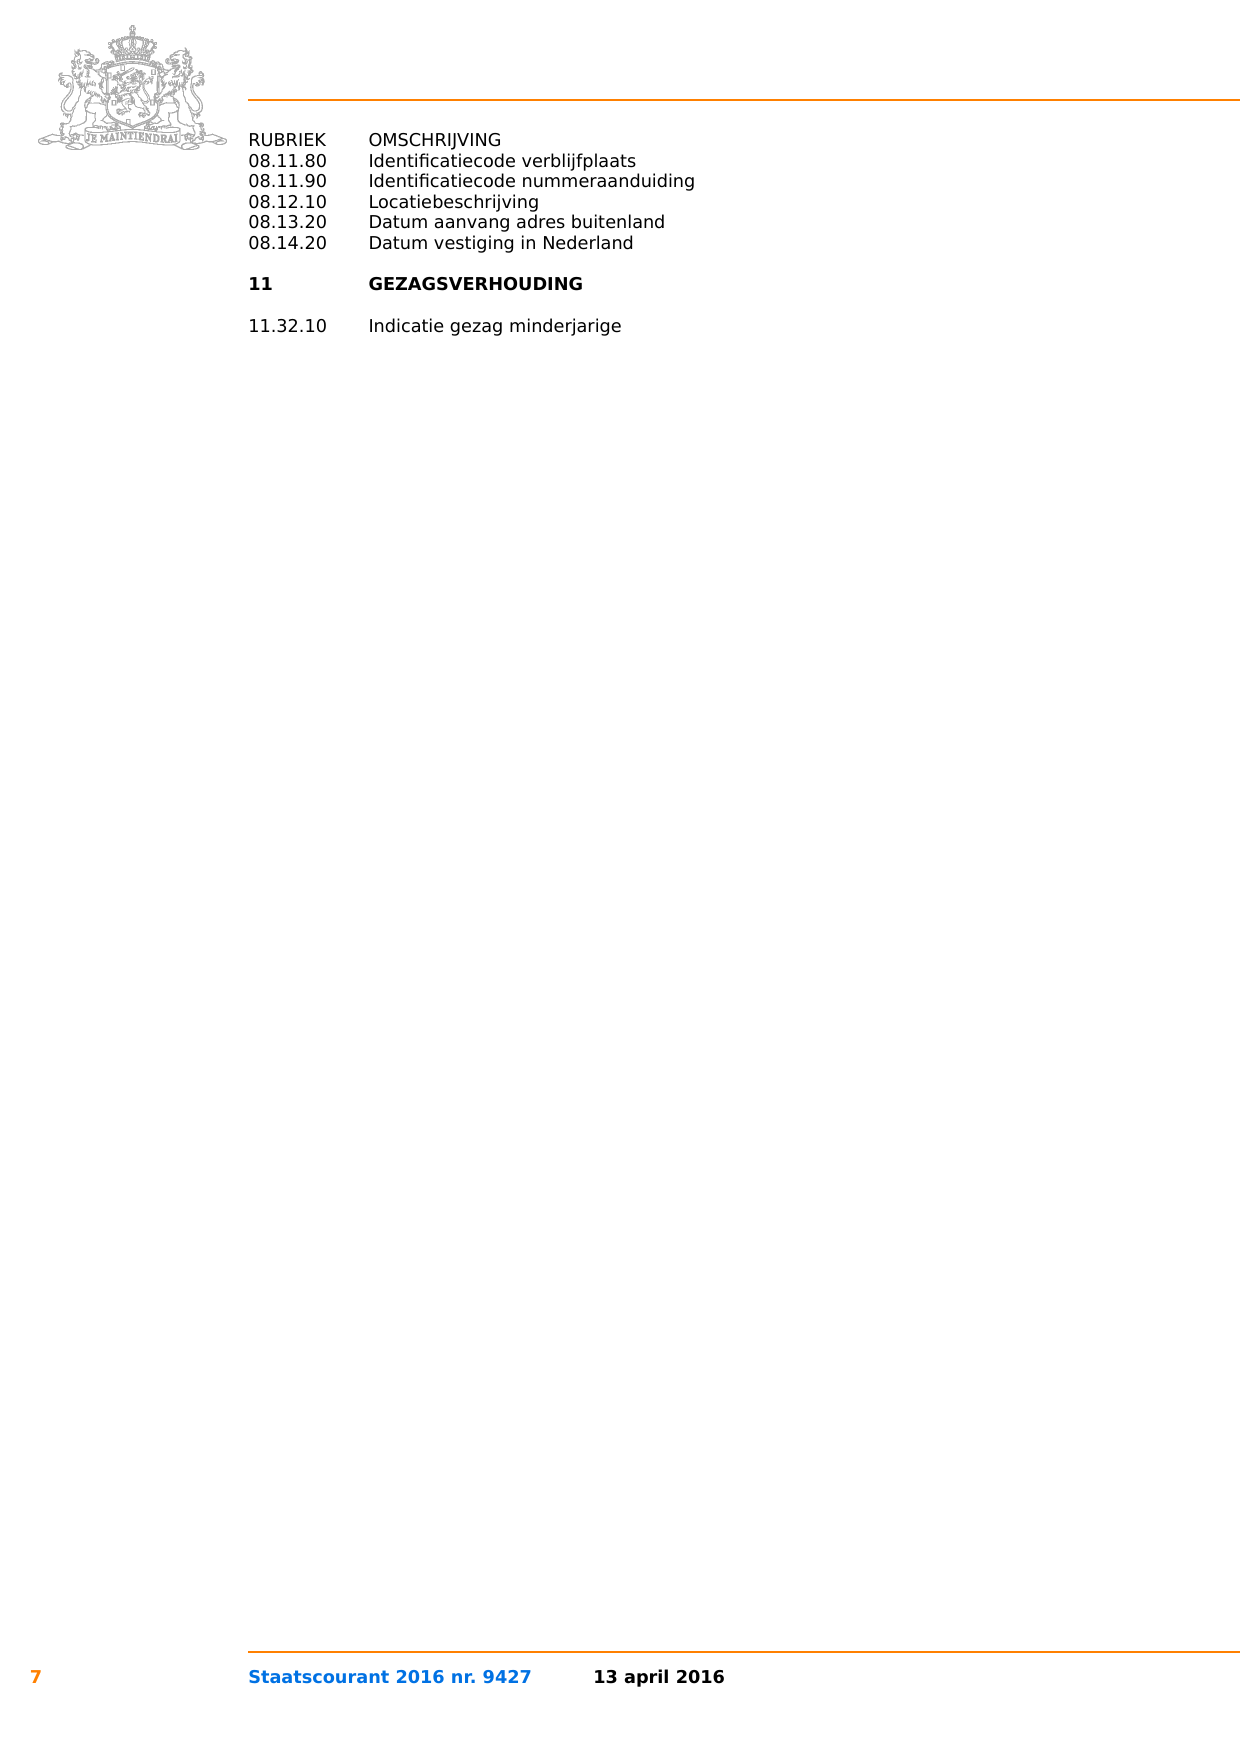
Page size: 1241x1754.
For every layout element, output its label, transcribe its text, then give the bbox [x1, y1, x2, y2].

table_cell [248, 254, 362, 274]
table_header OMSCHRIJVING [363, 130, 1163, 151]
table_cell Locatiebeschrijving [363, 192, 1163, 212]
table_cell 08.14.20 [248, 233, 362, 254]
table_cell Identificatiecode nummeraanduiding [363, 171, 1163, 192]
table_cell 11 [248, 274, 362, 295]
table_cell Datum vestiging in Nederland [363, 233, 1163, 254]
table_cell Indicatie gezag minderjarige [363, 316, 1163, 336]
table_cell 08.12.10 [248, 192, 362, 212]
table_cell Identificatiecode verblijfplaats [363, 151, 1163, 171]
table_cell 08.13.20 [248, 213, 362, 233]
table_cell 11.32.10 [248, 316, 362, 336]
table_cell [248, 295, 362, 316]
table_cell 08.11.80 [248, 151, 362, 171]
table_header RUBRIEK [248, 130, 362, 151]
picture [38, 25, 227, 150]
table_cell [363, 254, 1163, 274]
table_cell Datum aanvang adres buitenland [363, 213, 1163, 233]
table_cell GEZAGSVERHOUDING [363, 274, 1163, 295]
table_cell [363, 295, 1163, 316]
table_cell 08.11.90 [248, 171, 362, 192]
